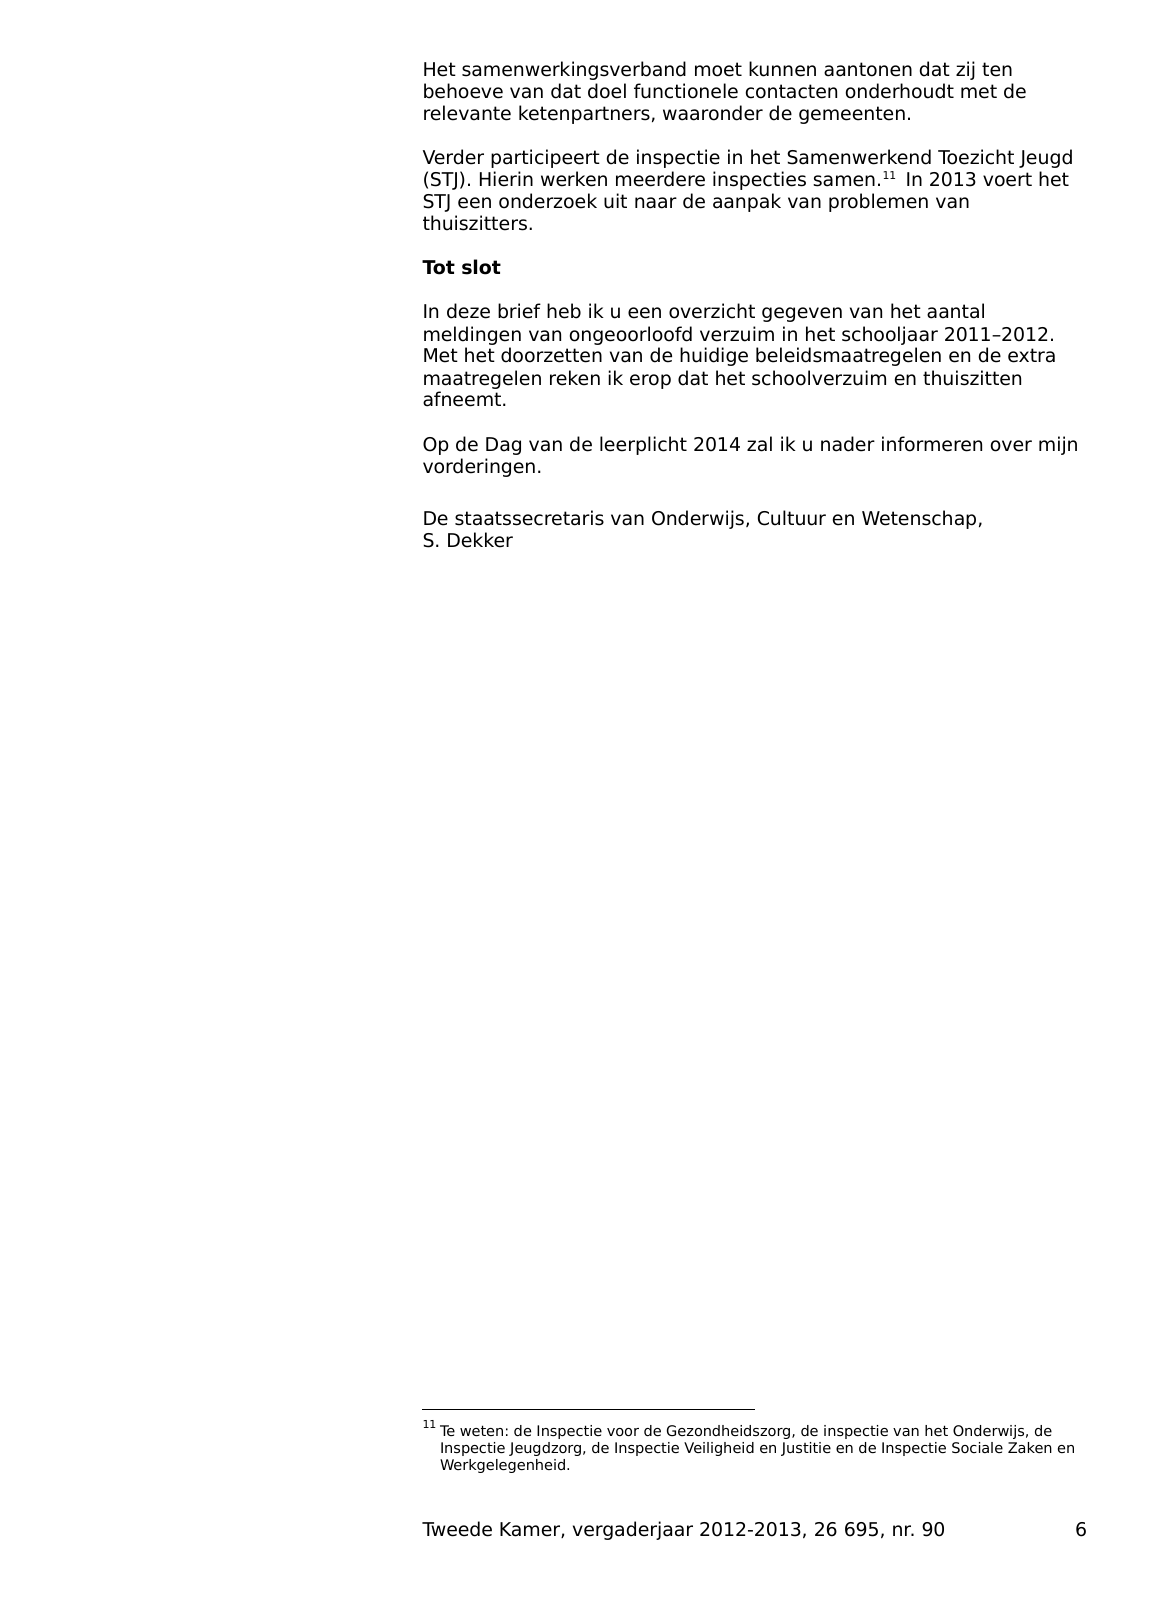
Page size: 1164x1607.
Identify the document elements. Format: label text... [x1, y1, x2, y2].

text De staatssecretaris van Onderwijs, Cultuur en Wetenschap, S. Dekker [422, 507, 1087, 551]
text Op de Dag van de leerplicht 2014 zal ik u nader informeren over mijn vorderingen. [422, 433, 1087, 477]
text Verder participeert de inspectie in het Samenwerkend Toezicht Jeugd (STJ). Hierin werken meerdere inspecties samen. In 2013 voert het STJ een onderzoek uit naar de aanpak van problemen van thuiszitters. [422, 147, 1087, 235]
text Te weten: de Inspectie voor de Gezondheidszorg, de inspectie van het Onderwijs, de Inspectie Jeugdzorg, de Inspectie Veiligheid en Justitie en de Inspectie Sociale Zaken en Werkgelegenheid. [422, 1418, 1087, 1474]
text Het samenwerkingsverband moet kunnen aantonen dat zij ten behoeve van dat doel functionele contacten onderhoudt met de relevante ketenpartners, waaronder de gemeenten. [422, 59, 1087, 125]
subtitle Tot slot [422, 257, 1087, 279]
text In deze brief heb ik u een overzicht gegeven van het aantal meldingen van ongeoorloofd verzuim in het schooljaar 2011–2012. Met het doorzetten van de huidige beleidsmaatregelen en de extra maatregelen reken ik erop dat het schoolverzuim en thuiszitten afneemt. [422, 301, 1087, 411]
